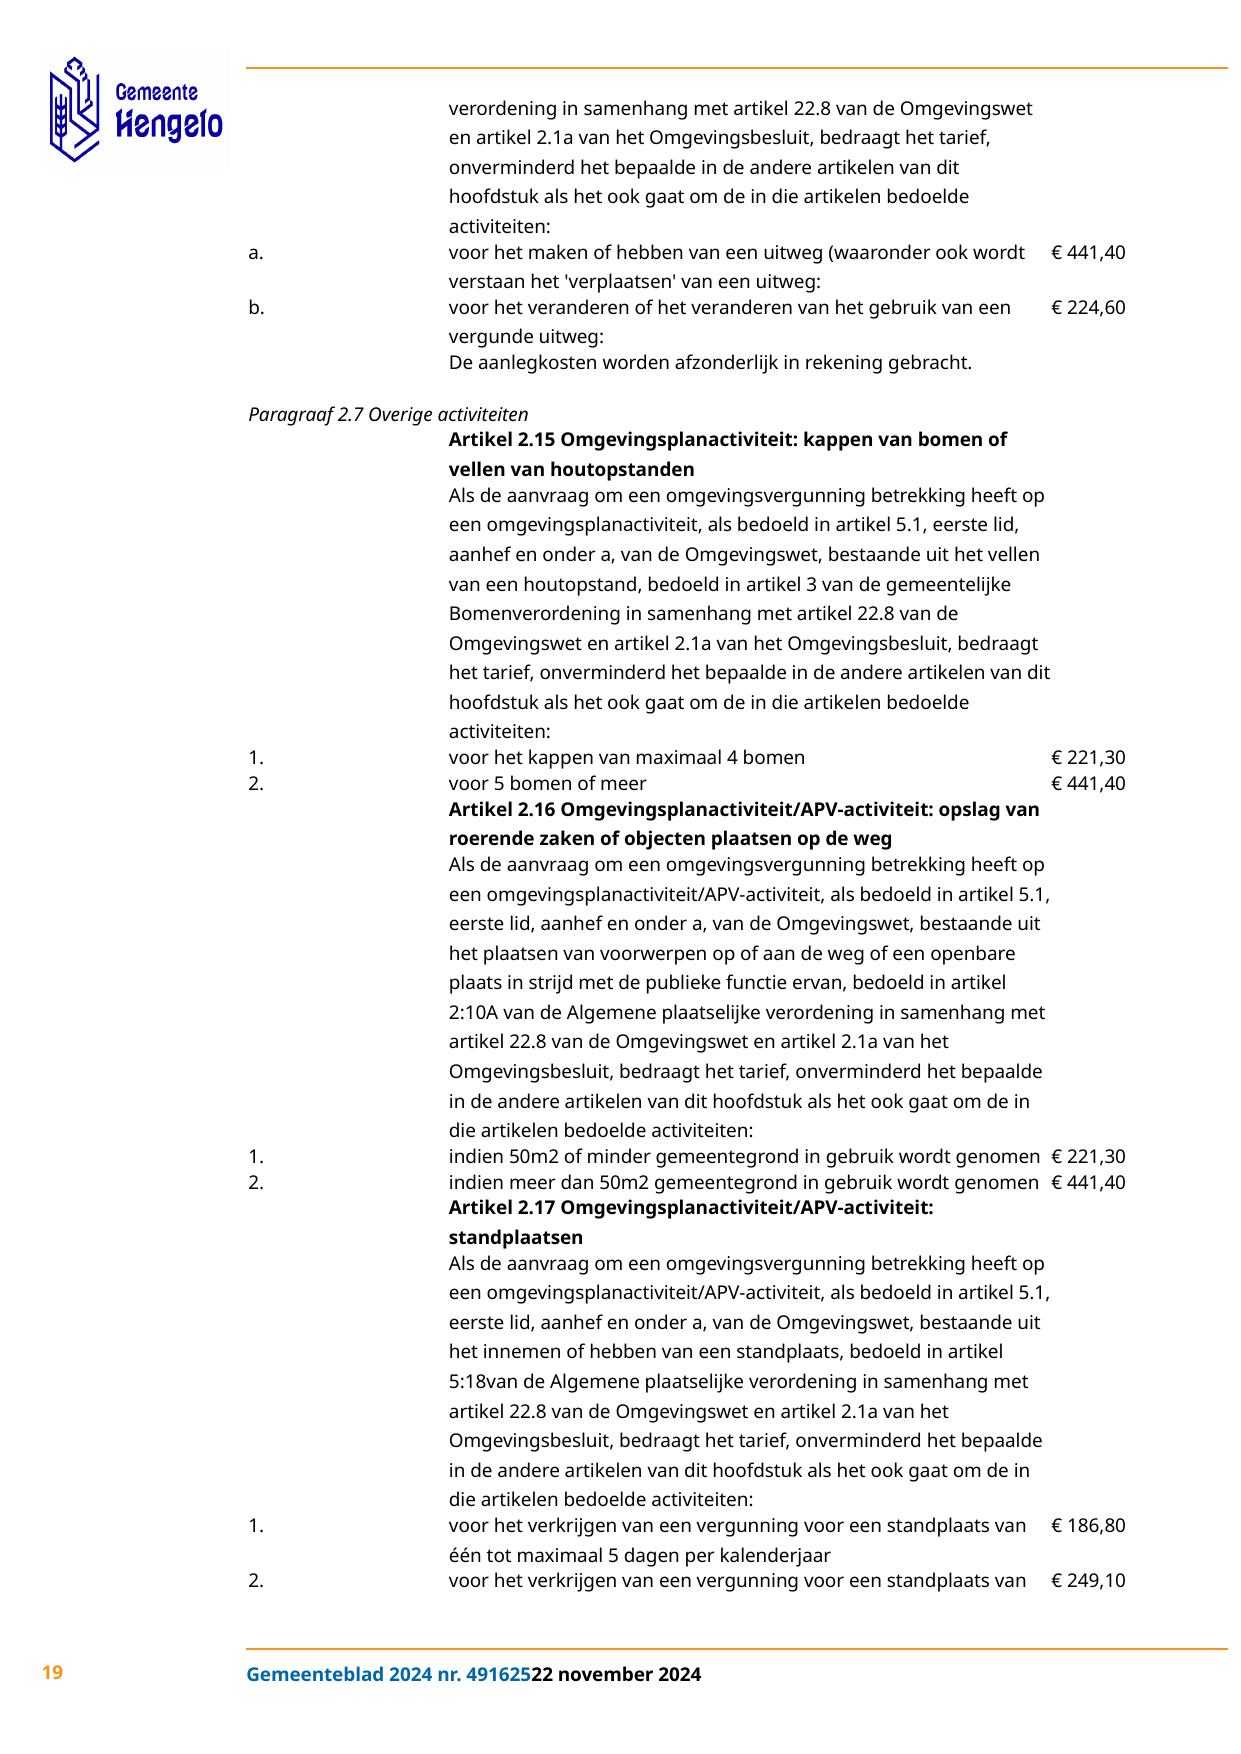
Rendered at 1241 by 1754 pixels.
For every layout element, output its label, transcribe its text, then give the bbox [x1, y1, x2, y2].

table_cell Artikel 2.15 Omgevingsplanactiviteit: kappen van bomen of vellen van houtopstanden [449, 427, 1051, 482]
table_cell [1051, 482, 1152, 744]
table_cell [348, 375, 449, 401]
table_cell Artikel 2.16 Omgevingsplanactiviteit/APV-activiteit: opslag van roerende zaken of objecten plaatsen op de weg [449, 796, 1051, 851]
table_cell indien meer dan 50m2 gemeentegrond in gebruik wordt genomen [449, 1169, 1051, 1194]
table_cell De aanlegkosten worden afzonderlijk in rekening gebracht. [449, 350, 1051, 375]
table_cell [549, 375, 649, 401]
table_cell [449, 375, 549, 401]
table_cell Artikel 2.17 Omgevingsplanactiviteit/APV-activiteit: standplaatsen [449, 1195, 1051, 1250]
table_cell voor het kappen van maximaal 4 bomen [449, 744, 1051, 770]
table_cell Als de aanvraag om een omgevingsvergunning betrekking heeft op een omgevingsplanactiviteit/APV-activiteit, als bedoeld in artikel 5.1, eerste lid, aanhef en onder a, van de Omgevingswet, bestaande uit het plaatsen van voorwerpen op of aan de weg of een openbare plaats in strijd met de publieke functie ervan, bedoeld in artikel 2:10A van de Algemene plaatselijke verordening in samenhang met artikel 22.8 van de Omgevingswet en artikel 2.1a van het Omgevingsbesluit, bedraagt het tarief, onverminderd het bepaalde in de andere artikelen van dit hoofdstuk als het ook gaat om de in die artikelen bedoelde activiteiten: [449, 851, 1051, 1143]
table_cell [348, 427, 449, 482]
table_cell [1051, 427, 1152, 482]
table_cell [1051, 401, 1152, 427]
table_cell indien 50m2 of minder gemeentegrond in gebruik wordt genomen [449, 1143, 1051, 1169]
table_cell € 249,10 [1051, 1568, 1152, 1593]
table_cell € 441,40 [1051, 770, 1152, 796]
table_cell verordening in samenhang met artikel 22.8 van de Omgevingswet en artikel 2.1a van het Omgevingsbesluit, bedraagt het tarief, onverminderd het bepaalde in de andere artikelen van dit hoofdstuk als het ook gaat om de in die artikelen bedoelde activiteiten: [449, 95, 1051, 239]
table_cell 1. [248, 1512, 348, 1568]
table_cell Als de aanvraag om een omgevingsvergunning betrekking heeft op een omgevingsplanactiviteit/APV-activiteit, als bedoeld in artikel 5.1, eerste lid, aanhef en onder a, van de Omgevingswet, bestaande uit het innemen of hebben van een standplaats, bedoeld in artikel 5:18van de Algemene plaatselijke verordening in samenhang met artikel 22.8 van de Omgevingswet en artikel 2.1a van het Omgevingsbesluit, bedraagt het tarief, onverminderd het bepaalde in de andere artikelen van dit hoofdstuk als het ook gaat om de in die artikelen bedoelde activiteiten: [449, 1250, 1051, 1512]
table_cell [348, 1568, 449, 1593]
table_cell [348, 796, 449, 851]
table_cell [850, 375, 951, 401]
table_cell € 221,30 [1051, 1143, 1152, 1169]
table_cell [248, 1195, 348, 1250]
table_cell [750, 375, 850, 401]
table_cell 2. [248, 1568, 348, 1593]
table_cell [348, 1169, 449, 1194]
table_cell Paragraaf 2.7 Overige activiteiten [248, 401, 1051, 427]
table_cell € 441,40 [1051, 1169, 1152, 1194]
table_cell voor het verkrijgen van een vergunning voor een standplaats van één tot maximaal 5 dagen per kalenderjaar [449, 1512, 1051, 1568]
table_cell [248, 375, 348, 401]
table_cell € 224,60 [1051, 294, 1152, 349]
table_cell 2. [248, 770, 348, 796]
table_cell [248, 482, 348, 744]
table_cell [248, 851, 348, 1143]
table_cell [348, 482, 449, 744]
table_cell [348, 1512, 449, 1568]
table_cell [348, 851, 449, 1143]
table_cell [348, 1250, 449, 1512]
table_cell [1051, 796, 1152, 851]
table_cell voor het verkrijgen van een vergunning voor een standplaats van [449, 1568, 1051, 1593]
table_cell [1051, 851, 1152, 1143]
table_cell voor het maken of hebben van een uitweg (waaronder ook wordt verstaan het 'verplaatsen' van een uitweg: [449, 239, 1051, 294]
table_cell [348, 95, 449, 239]
table_cell b. [248, 294, 348, 349]
table_cell [248, 1250, 348, 1512]
table_cell a. [248, 239, 348, 294]
table_cell voor 5 bomen of meer [449, 770, 1051, 796]
table_cell [348, 294, 449, 349]
table_cell [650, 375, 750, 401]
picture [41, 47, 231, 172]
table_cell [248, 350, 348, 375]
table_cell [951, 375, 1051, 401]
table_cell € 186,80 [1051, 1512, 1152, 1568]
table_cell 2. [248, 1169, 348, 1194]
table_cell 1. [248, 1143, 348, 1169]
table_cell [1051, 95, 1152, 239]
table_cell voor het veranderen of het veranderen van het gebruik van een vergunde uitweg: [449, 294, 1051, 349]
table_cell [348, 770, 449, 796]
table_cell [348, 1143, 449, 1169]
table_cell Als de aanvraag om een omgevingsvergunning betrekking heeft op een omgevingsplanactiviteit, als bedoeld in artikel 5.1, eerste lid, aanhef en onder a, van de Omgevingswet, bestaande uit het vellen van een houtopstand, bedoeld in artikel 3 van de gemeentelijke Bomenverordening in samenhang met artikel 22.8 van de Omgevingswet en artikel 2.1a van het Omgevingsbesluit, bedraagt het tarief, onverminderd het bepaalde in de andere artikelen van dit hoofdstuk als het ook gaat om de in die artikelen bedoelde activiteiten: [449, 482, 1051, 744]
table_cell [248, 95, 348, 239]
table_cell [1051, 375, 1152, 401]
table_cell [348, 350, 449, 375]
table_cell [248, 796, 348, 851]
table_cell € 221,30 [1051, 744, 1152, 770]
table_cell [348, 744, 449, 770]
table_cell [1051, 1250, 1152, 1512]
table_cell € 441,40 [1051, 239, 1152, 294]
table_cell [348, 239, 449, 294]
table_cell [1051, 350, 1152, 375]
table_cell [348, 1195, 449, 1250]
table_cell [248, 427, 348, 482]
table_cell 1. [248, 744, 348, 770]
table_cell [1051, 1195, 1152, 1250]
